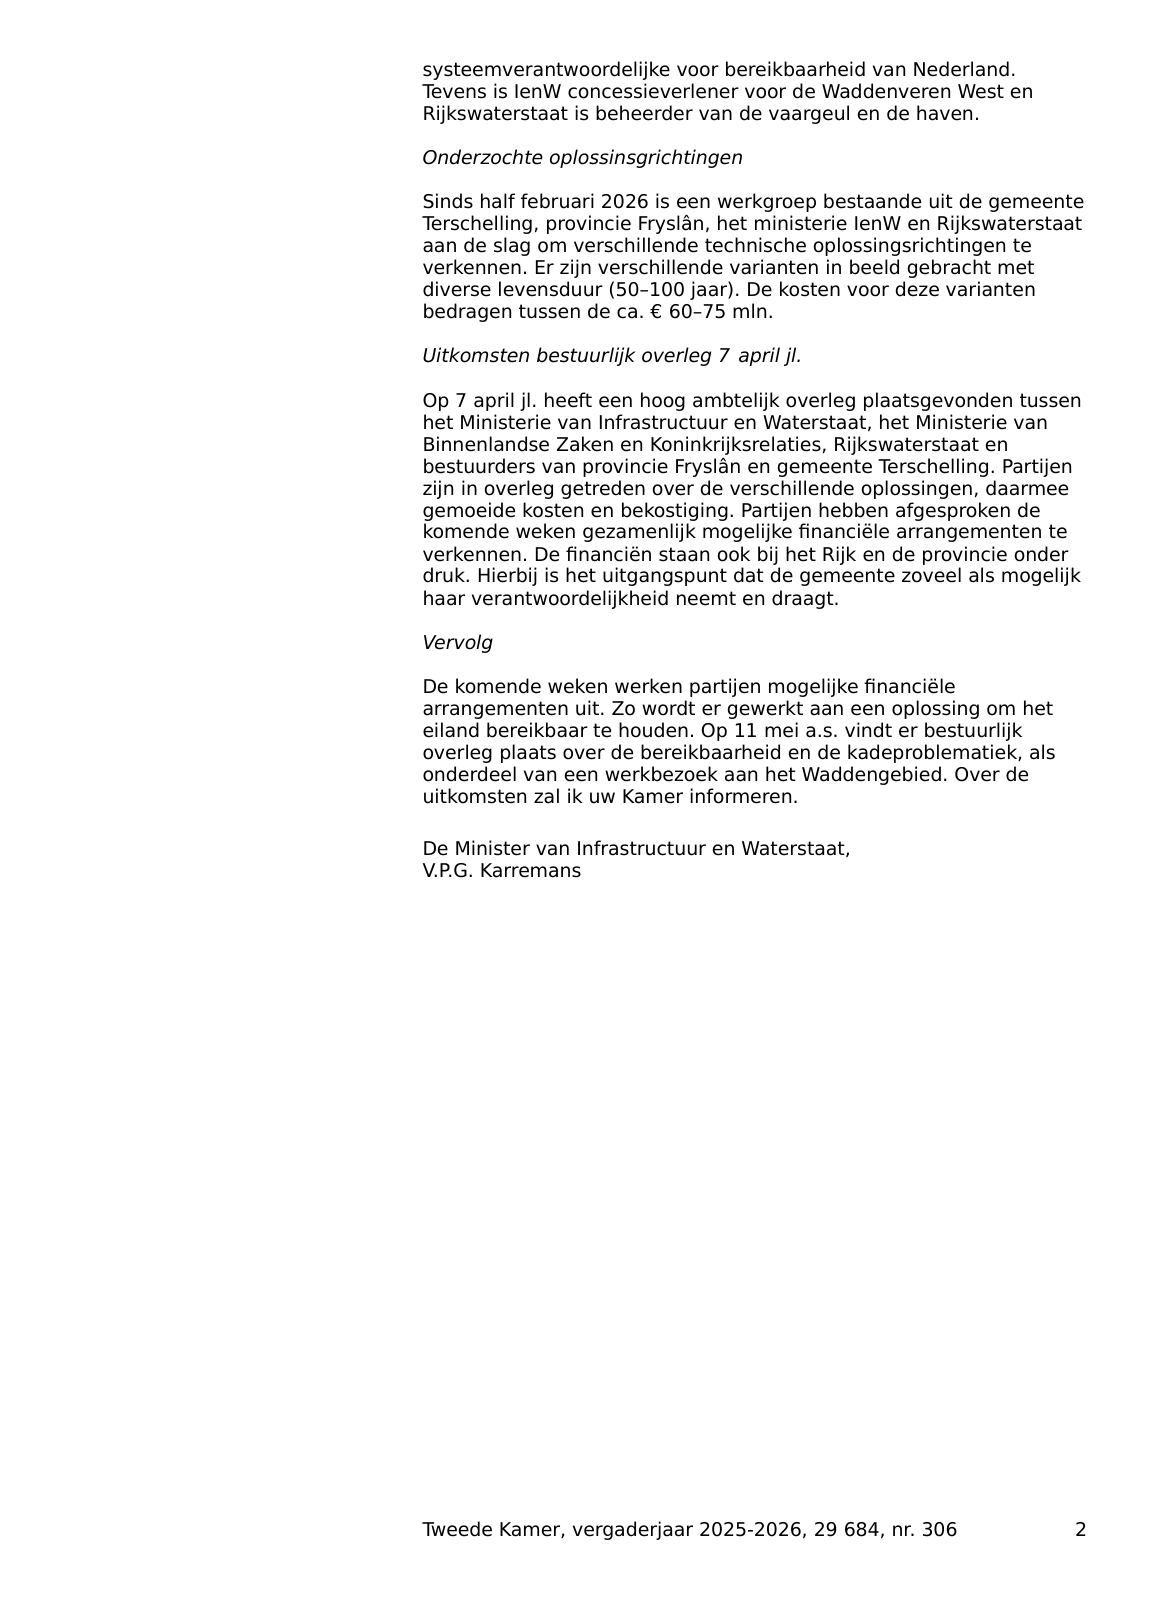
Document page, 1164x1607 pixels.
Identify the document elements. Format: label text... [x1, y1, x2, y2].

text De komende weken werken partijen mogelijke financiële arrangementen uit. Zo wordt er gewerkt aan een oplossing om het eiland bereikbaar te houden. Op 11 mei a.s. vindt er bestuurlijk overleg plaats over de bereikbaarheid en de kadeproblematiek, als onderdeel van een werkbezoek aan het Waddengebied. Over de uitkomsten zal ik uw Kamer informeren. [422, 676, 1087, 808]
subtitle Onderzochte oplossinsgrichtingen [422, 147, 1087, 169]
text De Minister van Infrastructuur en Waterstaat, V.P.G. Karremans [422, 838, 1087, 882]
text Sinds half februari 2026 is een werkgroep bestaande uit de gemeente Terschelling, provincie Fryslân, het ministerie IenW en Rijkswaterstaat aan de slag om verschillende technische oplossingsrichtingen te verkennen. Er zijn verschillende varianten in beeld gebracht met diverse levensduur (50–100 jaar). De kosten voor deze varianten bedragen tussen de ca. € 60–75 mln. [422, 191, 1087, 323]
subtitle Uitkomsten bestuurlijk overleg 7 april jl. [422, 345, 1087, 367]
text systeemverantwoordelijke voor bereikbaarheid van Nederland. Tevens is IenW concessieverlener voor de Waddenveren West en Rijkswaterstaat is beheerder van de vaargeul en de haven. [422, 59, 1087, 125]
subtitle Vervolg [422, 632, 1087, 653]
text Op 7 april jl. heeft een hoog ambtelijk overleg plaatsgevonden tussen het Ministerie van Infrastructuur en Waterstaat, het Ministerie van Binnenlandse Zaken en Koninkrijksrelaties, Rijkswaterstaat en bestuurders van provincie Fryslân en gemeente Terschelling. Partijen zijn in overleg getreden over de verschillende oplossingen, daarmee gemoeide kosten en bekostiging. Partijen hebben afgesproken de komende weken gezamenlijk mogelijke financiële arrangementen te verkennen. De financiën staan ook bij het Rijk en de provincie onder druk. Hierbij is het uitgangspunt dat de gemeente zoveel als mogelijk haar verantwoordelijkheid neemt en draagt. [422, 389, 1087, 609]
